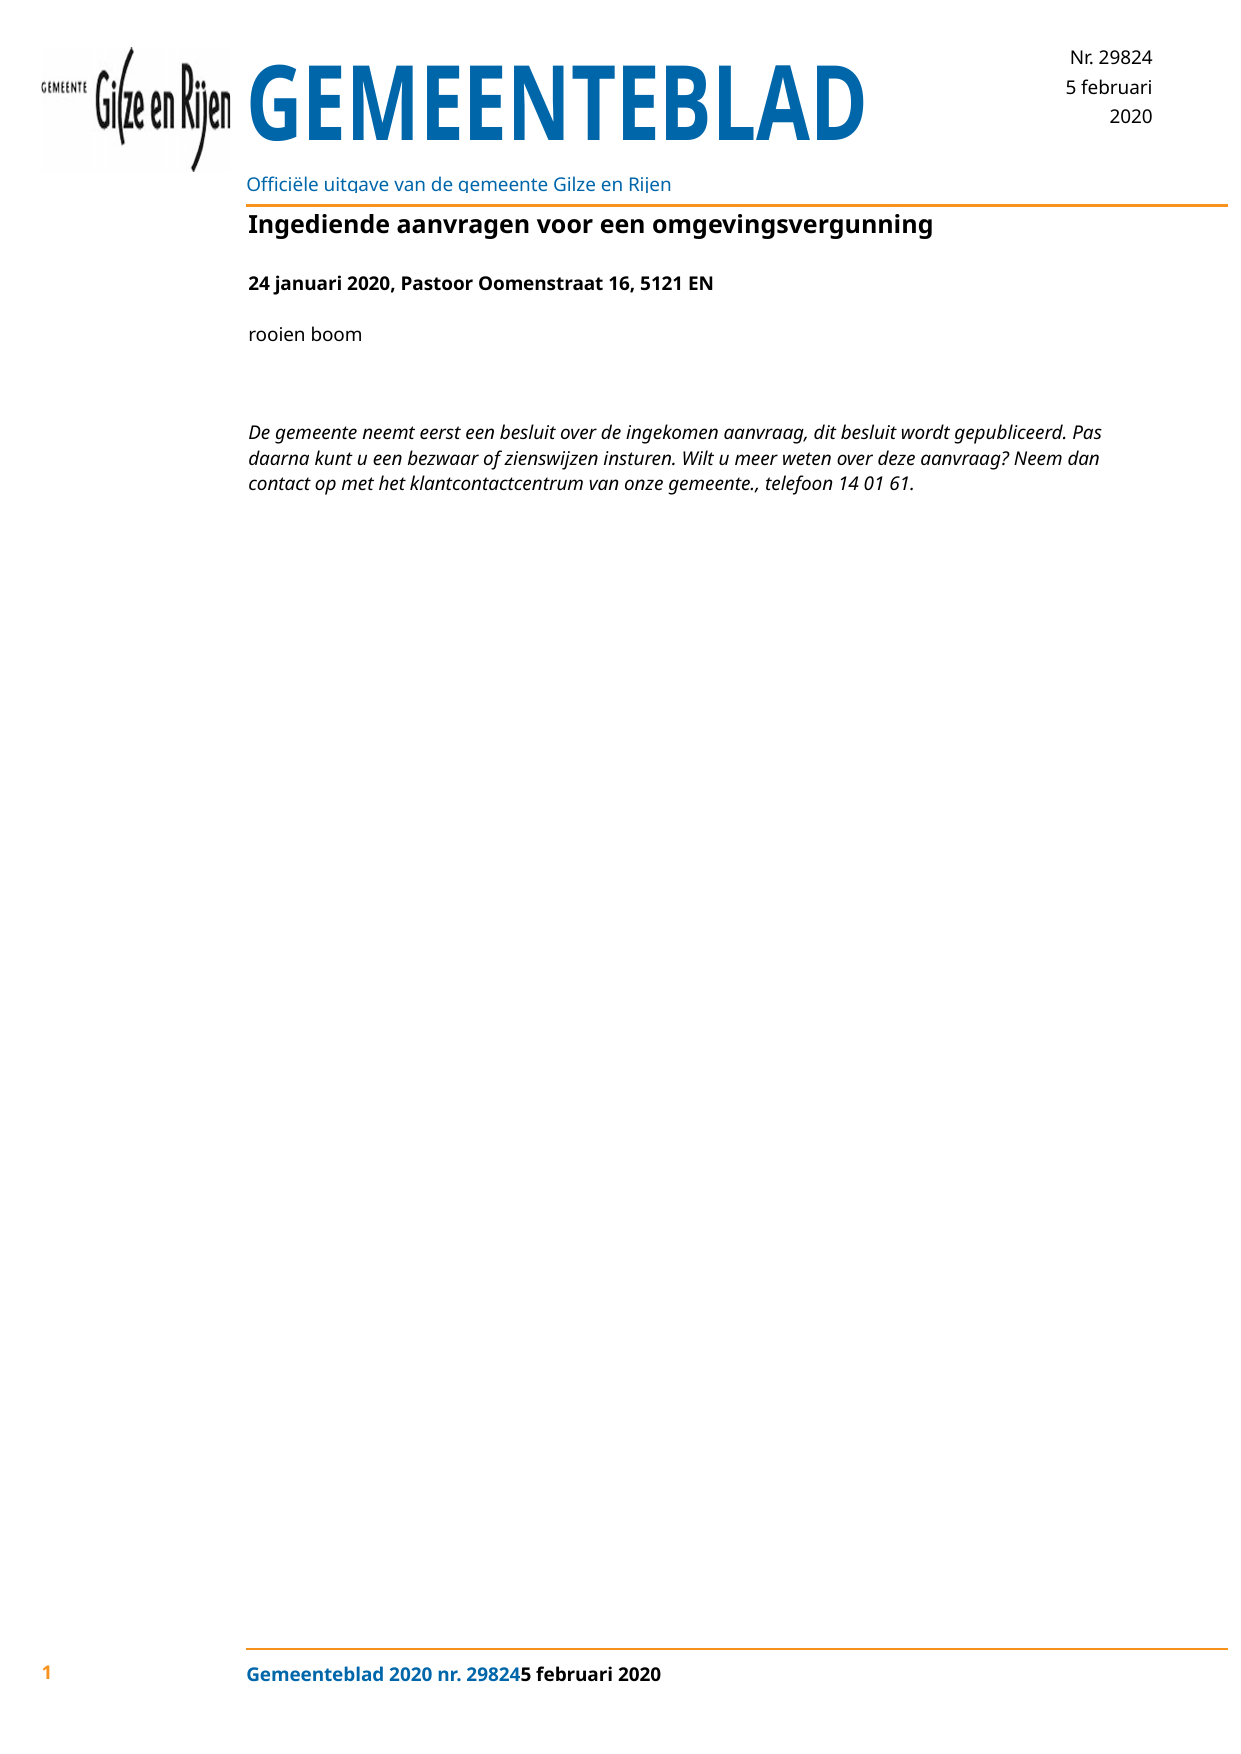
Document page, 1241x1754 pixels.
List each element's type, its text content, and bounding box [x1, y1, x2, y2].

text Ingediende aanvragen voor een omgevingsvergunning [248, 207, 1152, 241]
picture [41, 47, 231, 172]
text De gemeente neemt eerst een besluit over de ingekomen aanvraag, dit besluit wordt gepubliceerd. Pas daarna kunt u een bezwaar of zienswijzen insturen. Wilt u meer weten over deze aanvraag? Neem dan contact op met het klantcontactcentrum van onze gemeente., telefoon 14 01 61. [248, 419, 1152, 496]
text rooien boom [248, 321, 1152, 346]
text 24 januari 2020, Pastoor Oomenstraat 16, 5121 EN [248, 270, 1152, 296]
